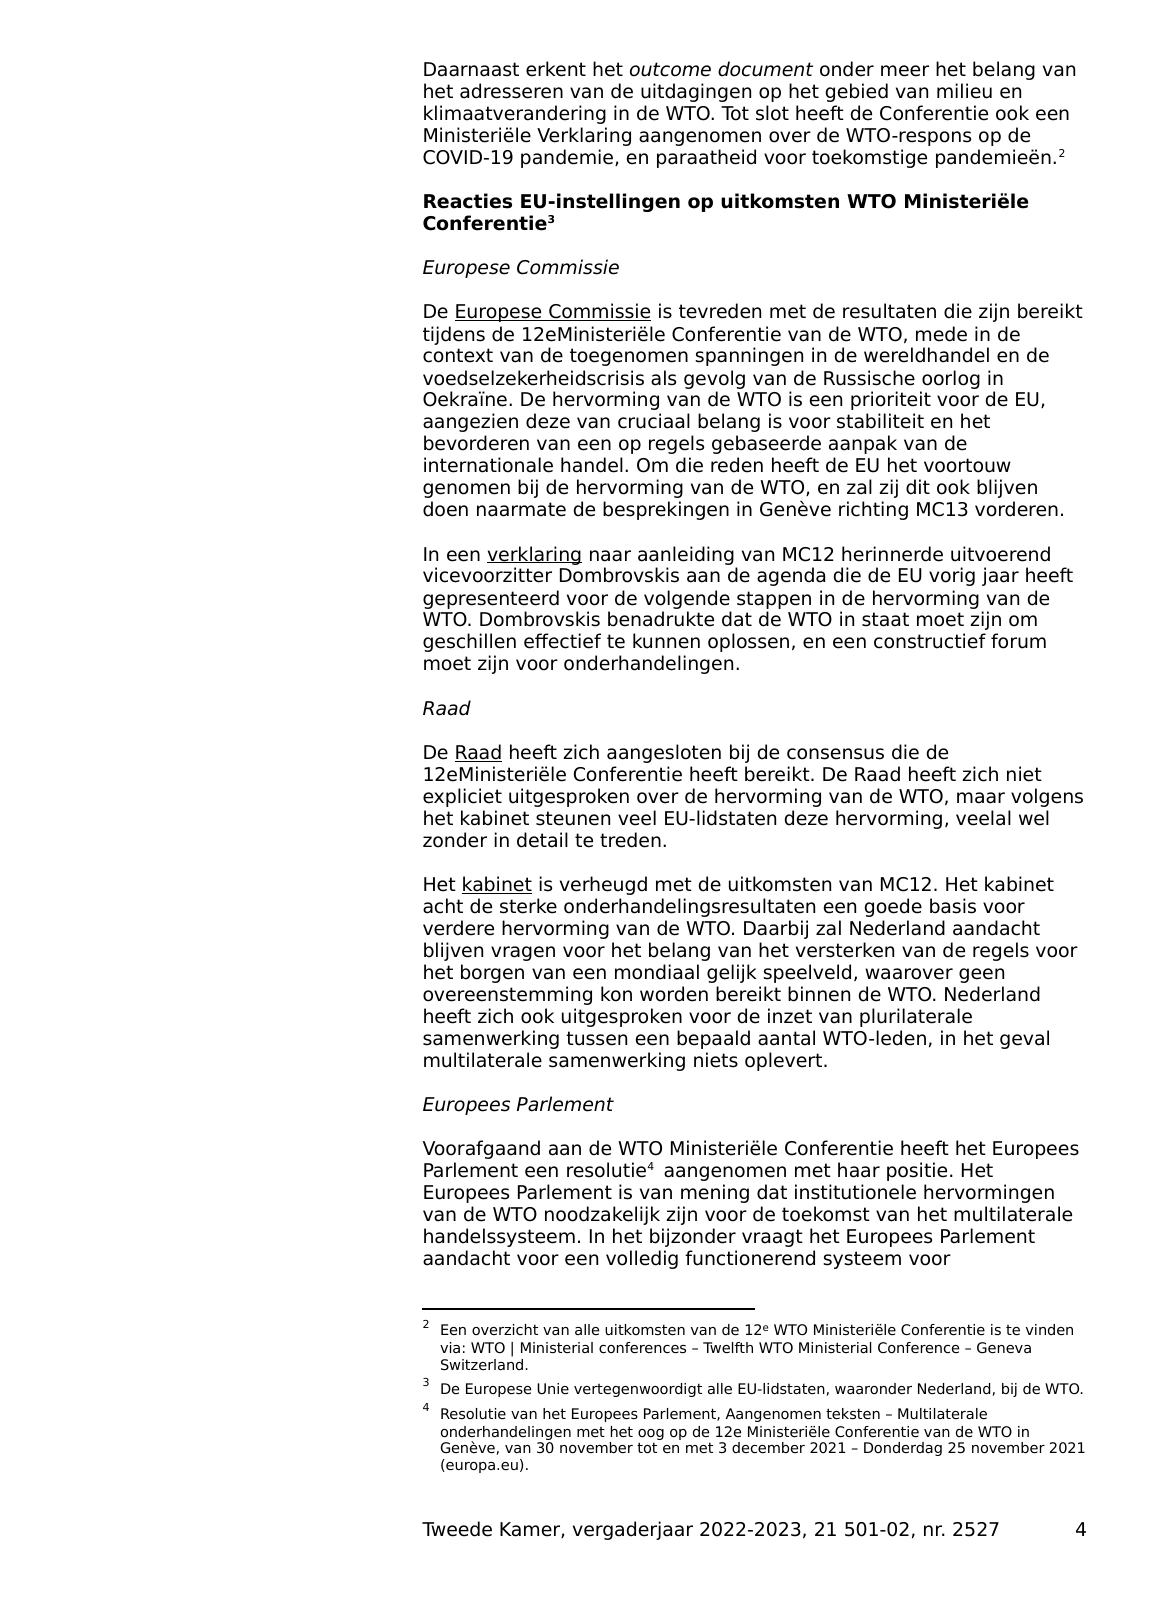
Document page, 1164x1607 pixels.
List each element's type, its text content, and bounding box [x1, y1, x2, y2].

text De Europese Unie vertegenwoordigt alle EU-lidstaten, waaronder Nederland, bij de WTO. [422, 1377, 1087, 1399]
subtitle Raad [422, 697, 1087, 719]
text Een overzicht van alle uitkomsten van de 12e WTO Ministeriële Conferentie is te vinden via: WTO | Ministerial conferences – Twelfth WTO Ministerial Conference – Geneva Switzerland. [422, 1318, 1087, 1374]
text Daarnaast erkent het outcome document onder meer het belang van het adresseren van de uitdagingen op het gebied van milieu en klimaatverandering in de WTO. Tot slot heeft de Conferentie ook een Ministeriële Verklaring aangenomen over de WTO-respons op de COVID-19 pandemie, en paraatheid voor toekomstige pandemieën. [422, 59, 1087, 169]
text In een verklaring naar aanleiding van MC12 herinnerde uitvoerend vicevoorzitter Dombrovskis aan de agenda die de EU vorig jaar heeft gepresenteerd voor de volgende stappen in de hervorming van de WTO. Dombrovskis benadrukte dat de WTO in staat moet zijn om geschillen effectief te kunnen oplossen, en een constructief forum moet zijn voor onderhandelingen. [422, 543, 1087, 675]
text De Raad heeft zich aangesloten bij de consensus die de 12eMinisteriële Conferentie heeft bereikt. De Raad heeft zich niet expliciet uitgesproken over de hervorming van de WTO, maar volgens het kabinet steunen veel EU-lidstaten deze hervorming, veelal wel zonder in detail te treden. [422, 742, 1087, 852]
subtitle Europese Commissie [422, 257, 1087, 279]
text Resolutie van het Europees Parlement, Aangenomen teksten – Multilaterale onderhandelingen met het oog op de 12e Ministeriële Conferentie van de WTO in Genève, van 30 november tot en met 3 december 2021 – Donderdag 25 november 2021 (europa.eu). [422, 1402, 1087, 1474]
text Voorafgaand aan de WTO Ministeriële Conferentie heeft het Europees Parlement een resolutie aangenomen met haar positie. Het Europees Parlement is van mening dat institutionele hervormingen van de WTO noodzakelijk zijn voor de toekomst van het multilaterale handelssysteem. In het bijzonder vraagt het Europees Parlement aandacht voor een volledig functionerend systeem voor [422, 1138, 1087, 1270]
subtitle Europees Parlement [422, 1094, 1087, 1116]
subtitle Reacties EU-instellingen op uitkomsten WTO Ministeriële Conferentie [422, 191, 1087, 235]
text De Europese Commissie is tevreden met de resultaten die zijn bereikt tijdens de 12eMinisteriële Conferentie van de WTO, mede in de context van de toegenomen spanningen in de wereldhandel en de voedselzekerheidscrisis als gevolg van de Russische oorlog in Oekraïne. De hervorming van de WTO is een prioriteit voor de EU, aangezien deze van cruciaal belang is voor stabiliteit en het bevorderen van een op regels gebaseerde aanpak van de internationale handel. Om die reden heeft de EU het voortouw genomen bij de hervorming van de WTO, en zal zij dit ook blijven doen naarmate de besprekingen in Genève richting MC13 vorderen. [422, 301, 1087, 521]
text Het kabinet is verheugd met de uitkomsten van MC12. Het kabinet acht de sterke onderhandelingsresultaten een goede basis voor verdere hervorming van de WTO. Daarbij zal Nederland aandacht blijven vragen voor het belang van het versterken van de regels voor het borgen van een mondiaal gelijk speelveld, waarover geen overeenstemming kon worden bereikt binnen de WTO. Nederland heeft zich ook uitgesproken voor de inzet van plurilaterale samenwerking tussen een bepaald aantal WTO-leden, in het geval multilaterale samenwerking niets oplevert. [422, 874, 1087, 1072]
